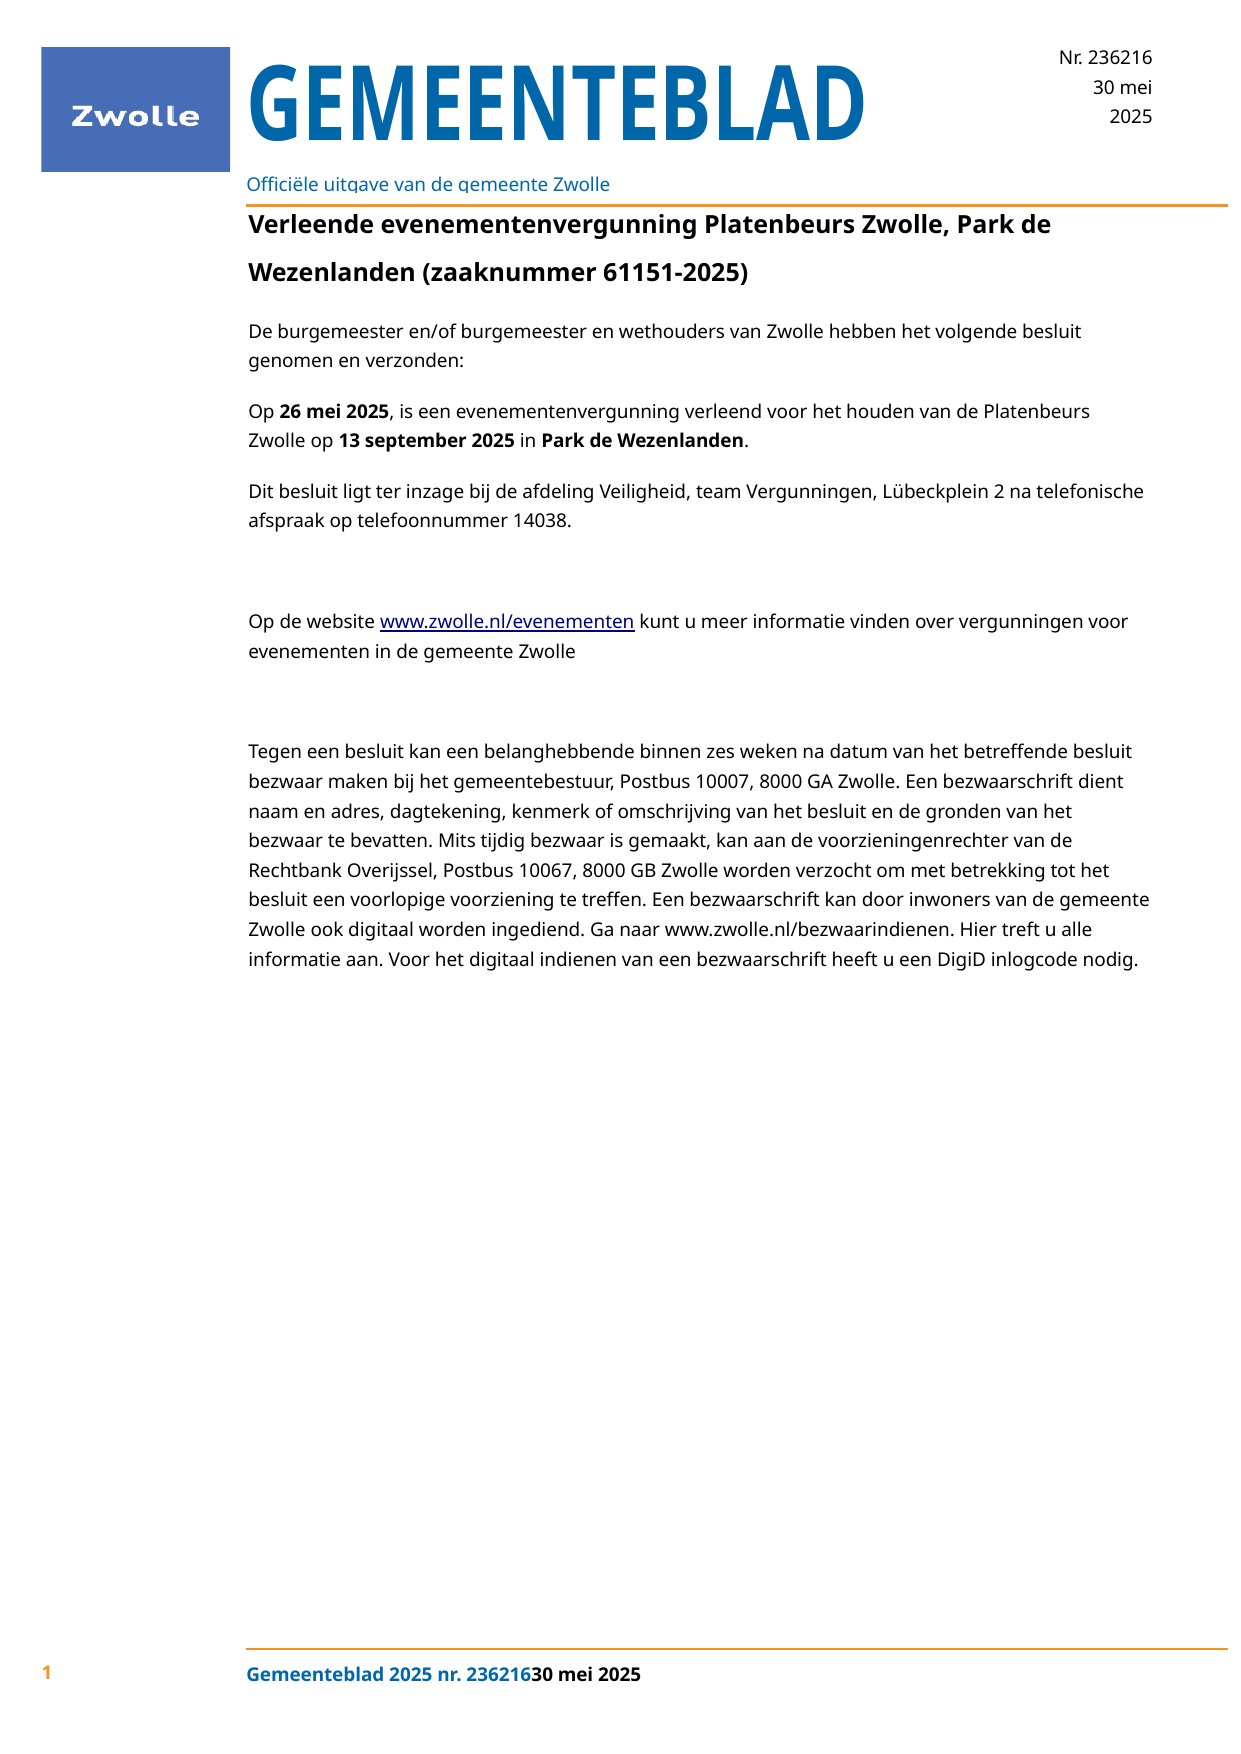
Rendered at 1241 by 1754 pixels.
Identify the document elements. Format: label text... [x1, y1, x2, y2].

text Tegen een besluit kan een belanghebbende binnen zes weken na datum van het betreffende besluit bezwaar maken bij het gemeentebestuur, Postbus 10007, 8000 GA Zwolle. Een bezwaarschrift dient naam en adres, dagtekening, kenmerk of omschrijving van het besluit en de gronden van het bezwaar te bevatten. Mits tijdig bezwaar is gemaakt, kan aan de voorzieningenrechter van de Rechtbank Overijssel, Postbus 10067, 8000 GB Zwolle worden verzocht om met betrekking tot het besluit een voorlopige voorziening te treffen. Een bezwaarschrift kan door inwoners van de gemeente Zwolle ook digitaal worden ingediend. Ga naar www.zwolle.nl/bezwaarindienen. Hier treft u alle informatie aan. Voor het digitaal indienen van een bezwaarschrift heeft u een DigiD inlogcode nodig. [248, 739, 1152, 972]
text Dit besluit ligt ter inzage bij de afdeling Veiligheid, team Vergunningen, Lübeckplein 2 na telefonische afspraak op telefoonnummer 14038. [248, 478, 1152, 533]
text Verleende evenementenvergunning Platenbeurs Zwolle, Park de Wezenlanden (zaaknummer 61151-2025) [248, 207, 1152, 288]
text Op 26 mei 2025, is een evenementenvergunning verleend voor het houden van de Platenbeurs Zwolle op 13 september 2025 in Park de Wezenlanden. [248, 398, 1152, 453]
text De burgemeester en/of burgemeester en wethouders van Zwolle hebben het volgende besluit genomen en verzonden: [248, 318, 1152, 373]
text Op de website www.zwolle.nl/evenementen kunt u meer informatie vinden over vergunningen voor evenementen in de gemeente Zwolle [248, 608, 1152, 664]
picture [41, 47, 231, 172]
